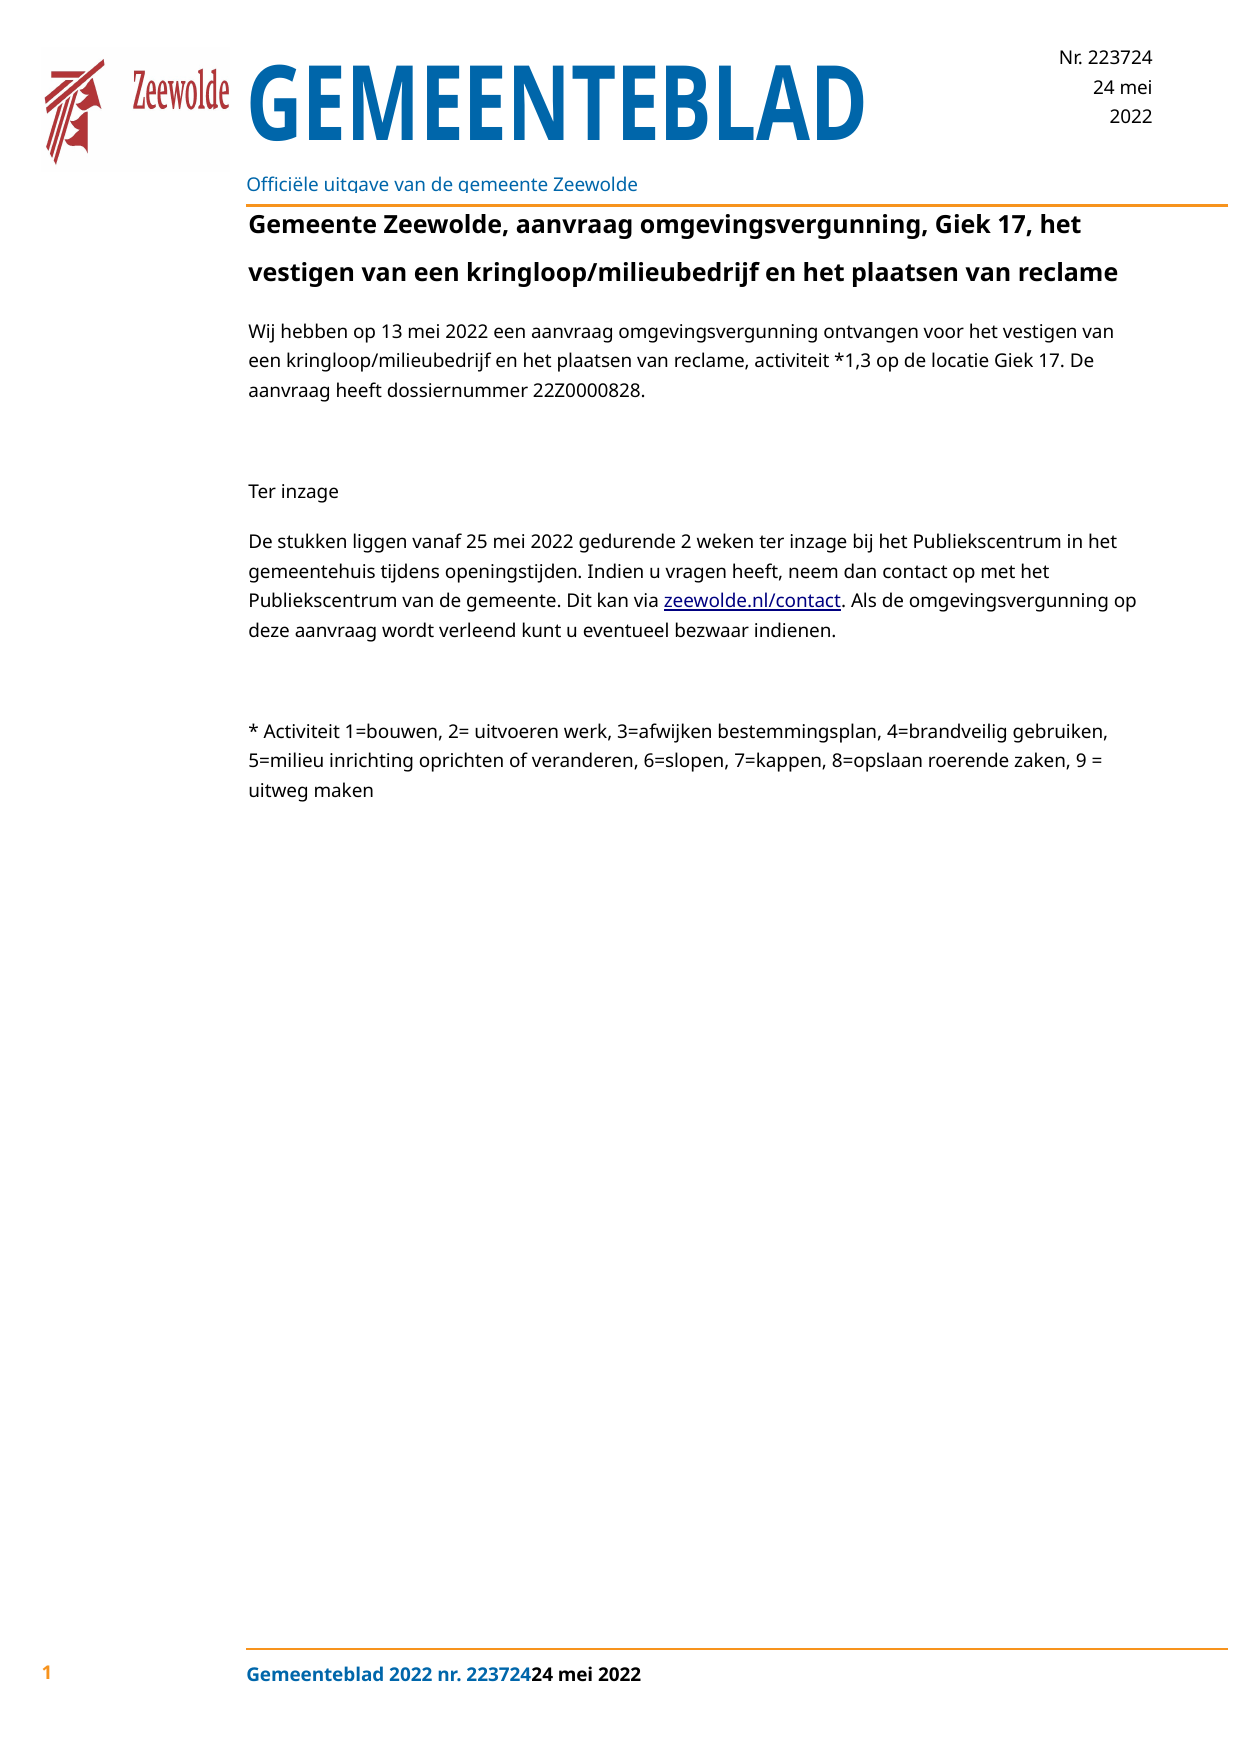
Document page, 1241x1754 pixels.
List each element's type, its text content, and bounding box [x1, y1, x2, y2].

text Ter inzage [248, 478, 1152, 504]
text Wij hebben op 13 mei 2022 een aanvraag omgevingsvergunning ontvangen voor het vestigen van een kringloop/milieubedrijf en het plaatsen van reclame, activiteit *1,3 op de locatie Giek 17. De aanvraag heeft dossiernummer 22Z0000828. [248, 318, 1152, 403]
picture [41, 47, 231, 172]
text De stukken liggen vanaf 25 mei 2022 gedurende 2 weken ter inzage bij het Publiekscentrum in het gemeentehuis tijdens openingstijden. Indien u vragen heeft, neem dan contact op met het Publiekscentrum van de gemeente. Dit kan via zeewolde.nl/contact. Als de omgevingsvergunning op deze aanvraag wordt verleend kunt u eventueel bezwaar indienen. [248, 528, 1152, 643]
text Gemeente Zeewolde, aanvraag omgevingsvergunning, Giek 17, het vestigen van een kringloop/milieubedrijf en het plaatsen van reclame [248, 207, 1152, 288]
text * Activiteit 1=bouwen, 2= uitvoeren werk, 3=afwijken bestemmingsplan, 4=brandveilig gebruiken, 5=milieu inrichting oprichten of veranderen, 6=slopen, 7=kappen, 8=opslaan roerende zaken, 9 = uitweg maken [248, 718, 1152, 803]
